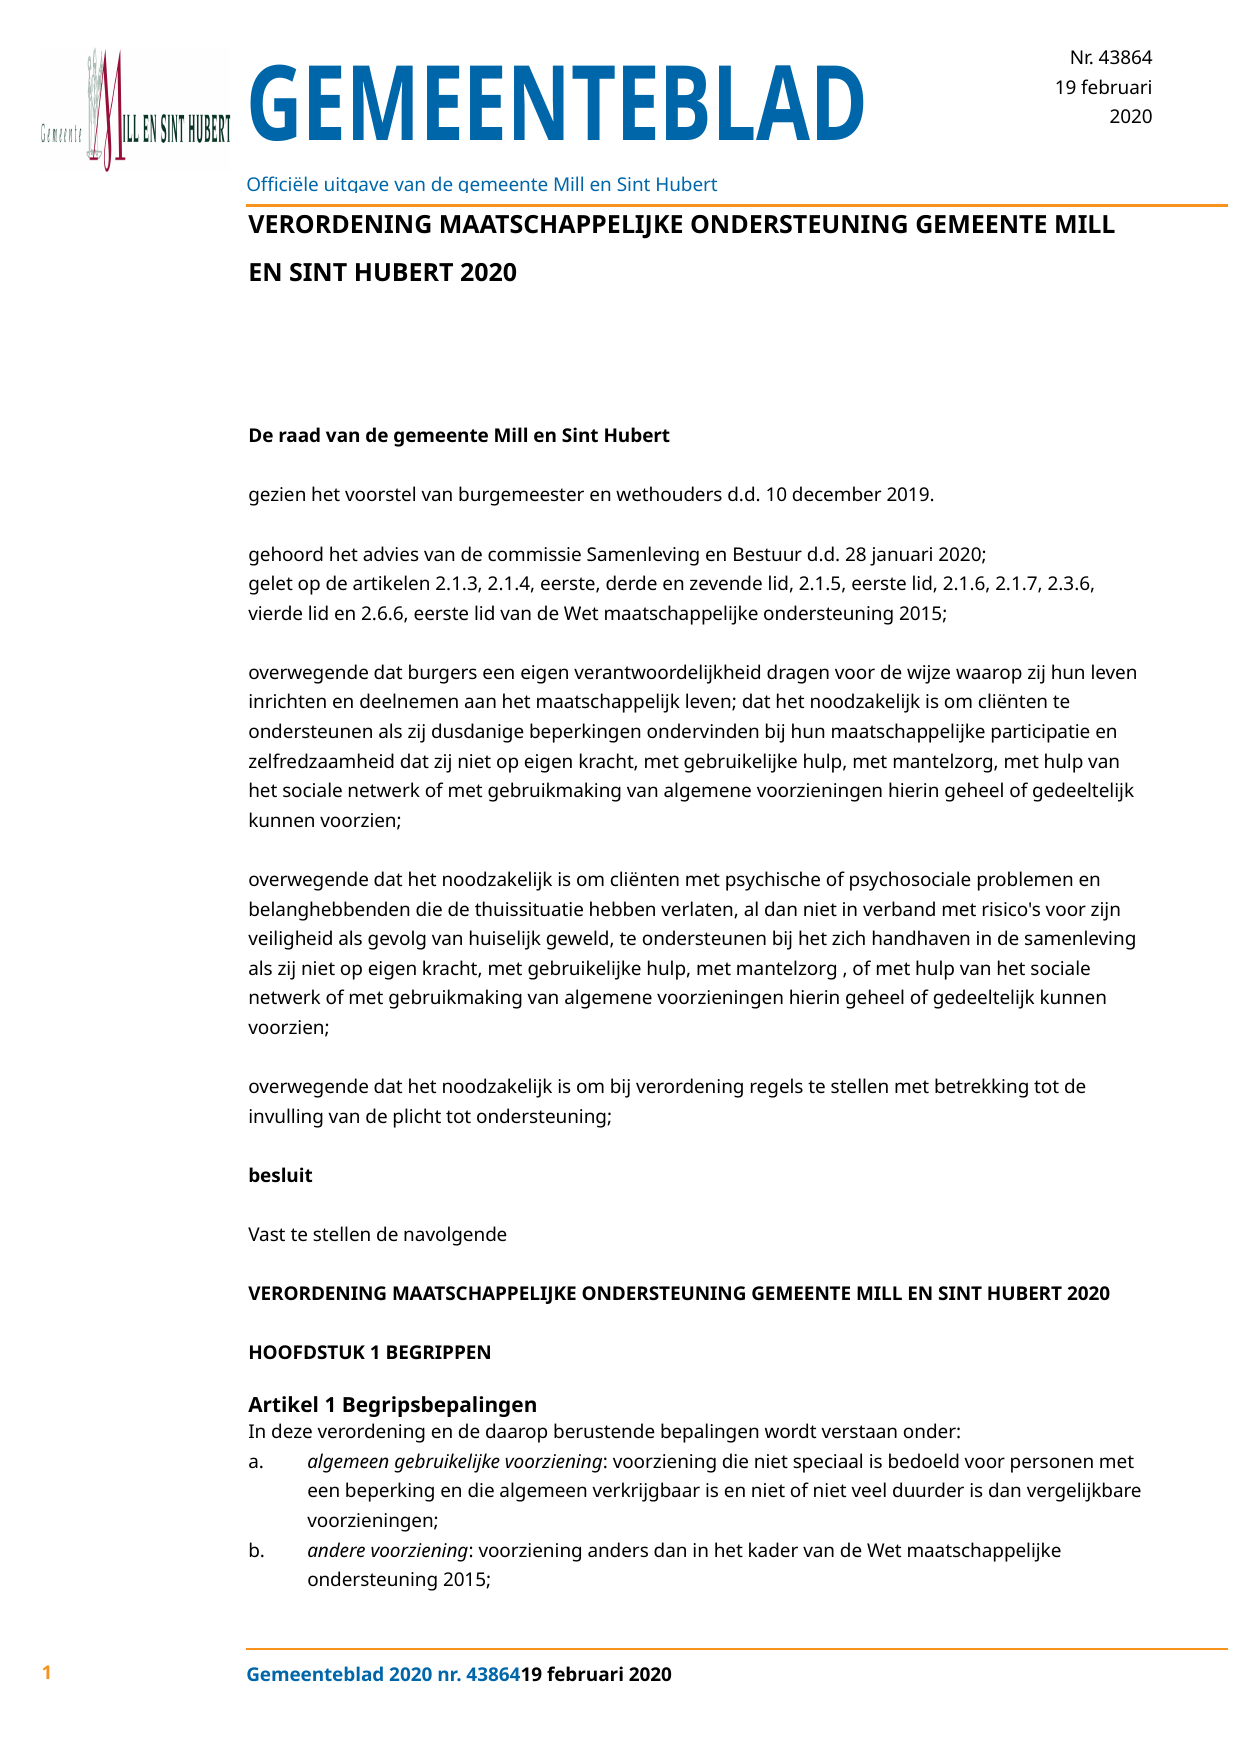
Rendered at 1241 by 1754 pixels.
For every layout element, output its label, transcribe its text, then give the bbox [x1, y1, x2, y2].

text overwegende dat burgers een eigen verantwoordelijkheid dragen voor de wijze waarop zij hun leven inrichten en deelnemen aan het maatschappelijk leven; dat het noodzakelijk is om cliënten te ondersteunen als zij dusdanige beperkingen ondervinden bij hun maatschappelijke participatie en zelfredzaamheid dat zij niet op eigen kracht, met gebruikelijke hulp, met mantelzorg, met hulp van het sociale netwerk of met gebruikmaking van algemene voorzieningen hierin geheel of gedeeltelijk kunnen voorzien; [248, 659, 1152, 833]
text gezien het voorstel van burgemeester en wethouders d.d. 10 december 2019. [248, 482, 1152, 507]
text VERORDENING MAATSCHAPPELIJKE ONDERSTEUNING GEMEENTE MILL EN SINT HUBERT 2020 [248, 207, 1152, 288]
text Vast te stellen de navolgende [248, 1221, 1152, 1247]
list algemeen gebruikelijke voorziening: voorziening die niet speciaal is bedoeld voor personen met een beperking en die algemeen verkrijgbaar is en niet of niet veel duurder is dan vergelijkbare voorzieningen; [248, 1448, 1152, 1533]
text De raad van de gemeente Mill en Sint Hubert [248, 422, 1152, 448]
picture [41, 47, 231, 172]
list andere voorziening: voorziening anders dan in het kader van de Wet maatschappelijke ondersteuning 2015; [248, 1537, 1152, 1592]
text In deze verordening en de daarop berustende bepalingen wordt verstaan onder: [248, 1418, 1152, 1444]
text gehoord het advies van de commissie Samenleving en Bestuur d.d. 28 januari 2020; [248, 541, 1152, 567]
text gelet op de artikelen 2.1.3, 2.1.4, eerste, derde en zevende lid, 2.1.5, eerste lid, 2.1.6, 2.1.7, 2.3.6, vierde lid en 2.6.6, eerste lid van de Wet maatschappelijke ondersteuning 2015; [248, 570, 1152, 626]
text overwegende dat het noodzakelijk is om cliënten met psychische of psychosociale problemen en belanghebbenden die de thuissituatie hebben verlaten, al dan niet in verband met risico's voor zijn veiligheid als gevolg van huiselijk geweld, te ondersteunen bij het zich handhaven in de samenleving als zij niet op eigen kracht, met gebruikelijke hulp, met mantelzorg , of met hulp van het sociale netwerk of met gebruikmaking van algemene voorzieningen hierin geheel of gedeeltelijk kunnen voorzien; [248, 866, 1152, 1040]
text besluit [248, 1162, 1152, 1188]
text Artikel 1 Begripsbepalingen [248, 1390, 1152, 1418]
text VERORDENING MAATSCHAPPELIJKE ONDERSTEUNING GEMEENTE MILL EN SINT HUBERT 2020 [248, 1280, 1152, 1306]
text overwegende dat het noodzakelijk is om bij verordening regels te stellen met betrekking tot de invulling van de plicht tot ondersteuning; [248, 1073, 1152, 1129]
text HOOFDSTUK 1 BEGRIPPEN [248, 1339, 1152, 1365]
